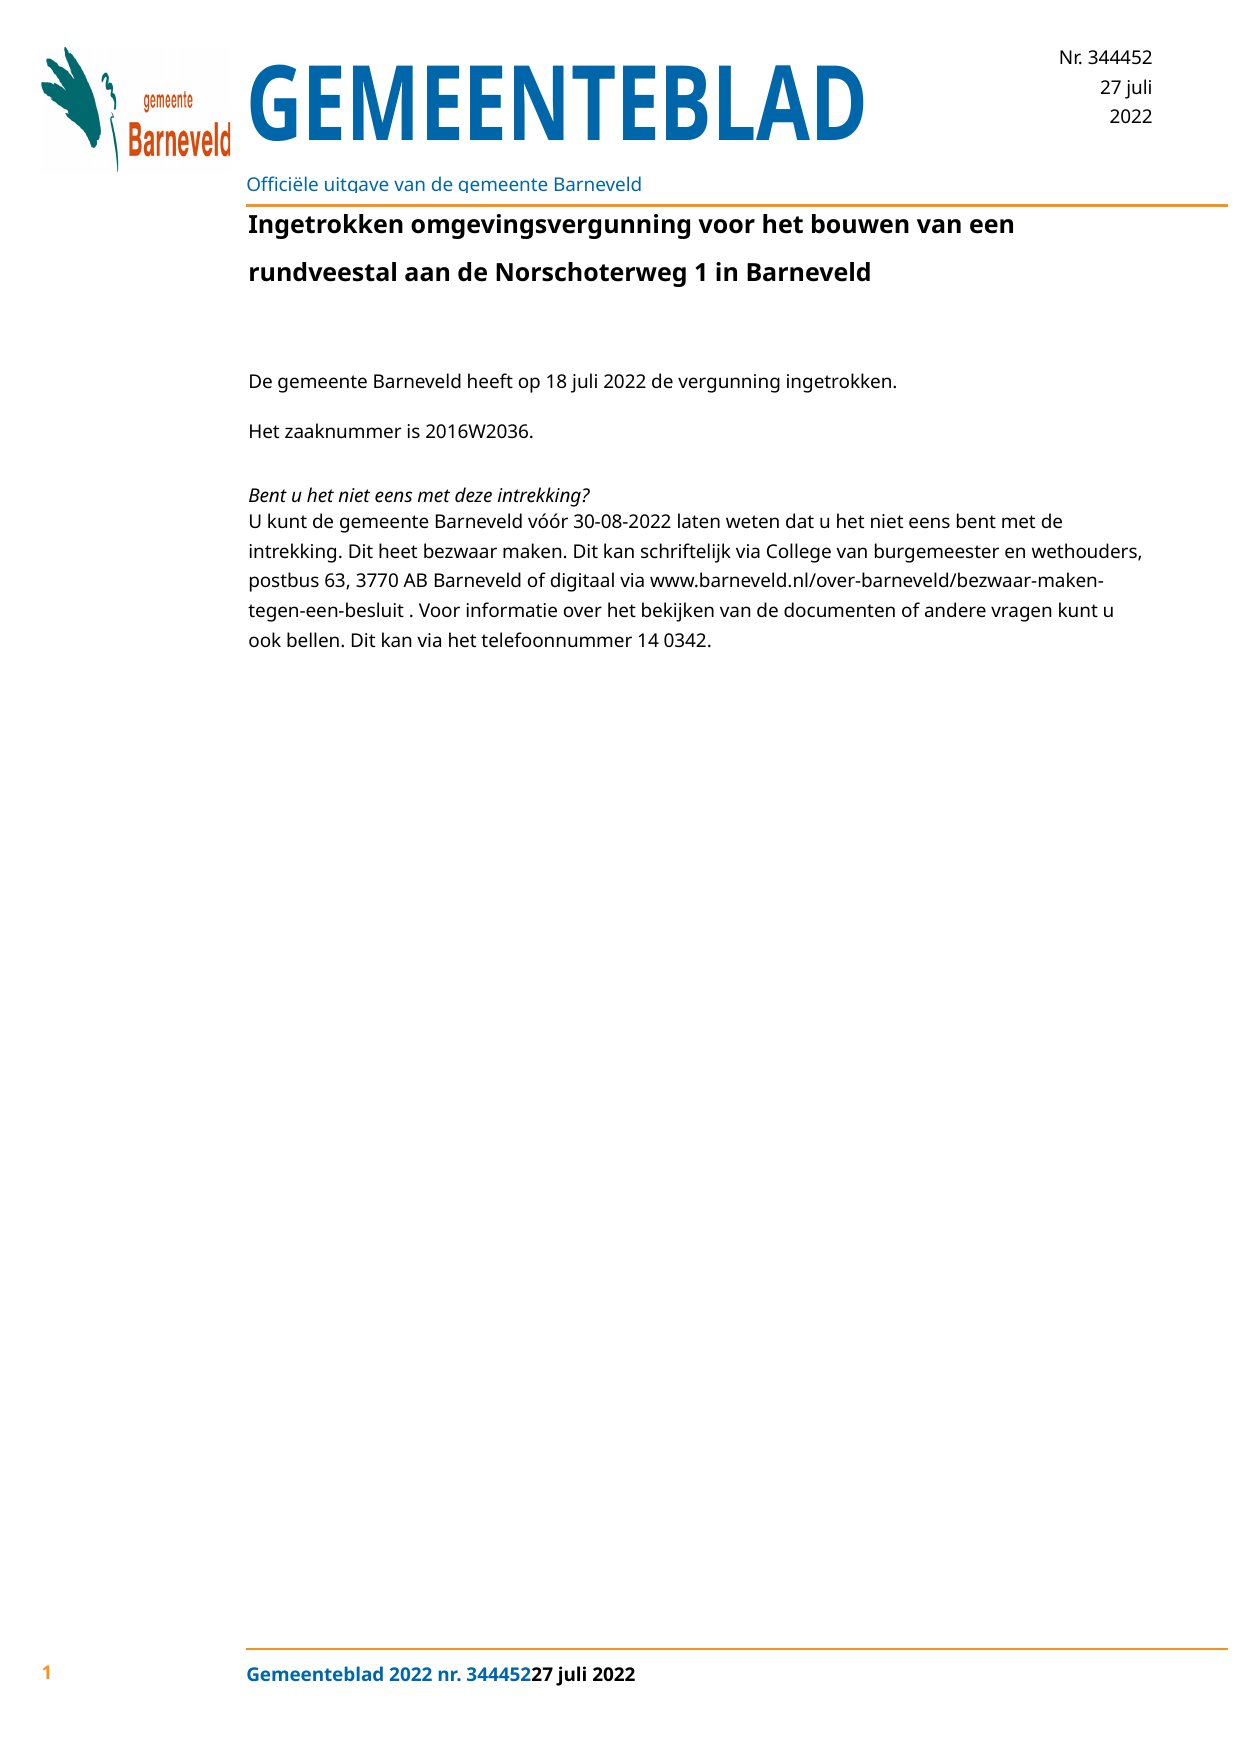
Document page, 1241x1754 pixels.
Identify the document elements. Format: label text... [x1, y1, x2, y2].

text Bent u het niet eens met deze intrekking? [248, 483, 1152, 508]
text Het zaaknummer is 2016W2036. [248, 419, 1152, 444]
text Ingetrokken omgevingsvergunning voor het bouwen van een rundveestal aan de Norschoterweg 1 in Barneveld [248, 207, 1152, 288]
text U kunt de gemeente Barneveld vóór 30-08-2022 laten weten dat u het niet eens bent met de intrekking. Dit heet bezwaar maken. Dit kan schriftelijk via College van burgemeester en wethouders, postbus 63, 3770 AB Barneveld of digitaal via www.barneveld.nl/over-barneveld/bezwaar-maken-tegen-een-besluit . Voor informatie over het bekijken van de documenten of andere vragen kunt u ook bellen. Dit kan via het telefoonnummer 14 0342. [248, 508, 1152, 652]
text De gemeente Barneveld heeft op 18 juli 2022 de vergunning ingetrokken. [248, 368, 1152, 394]
picture [41, 47, 231, 172]
